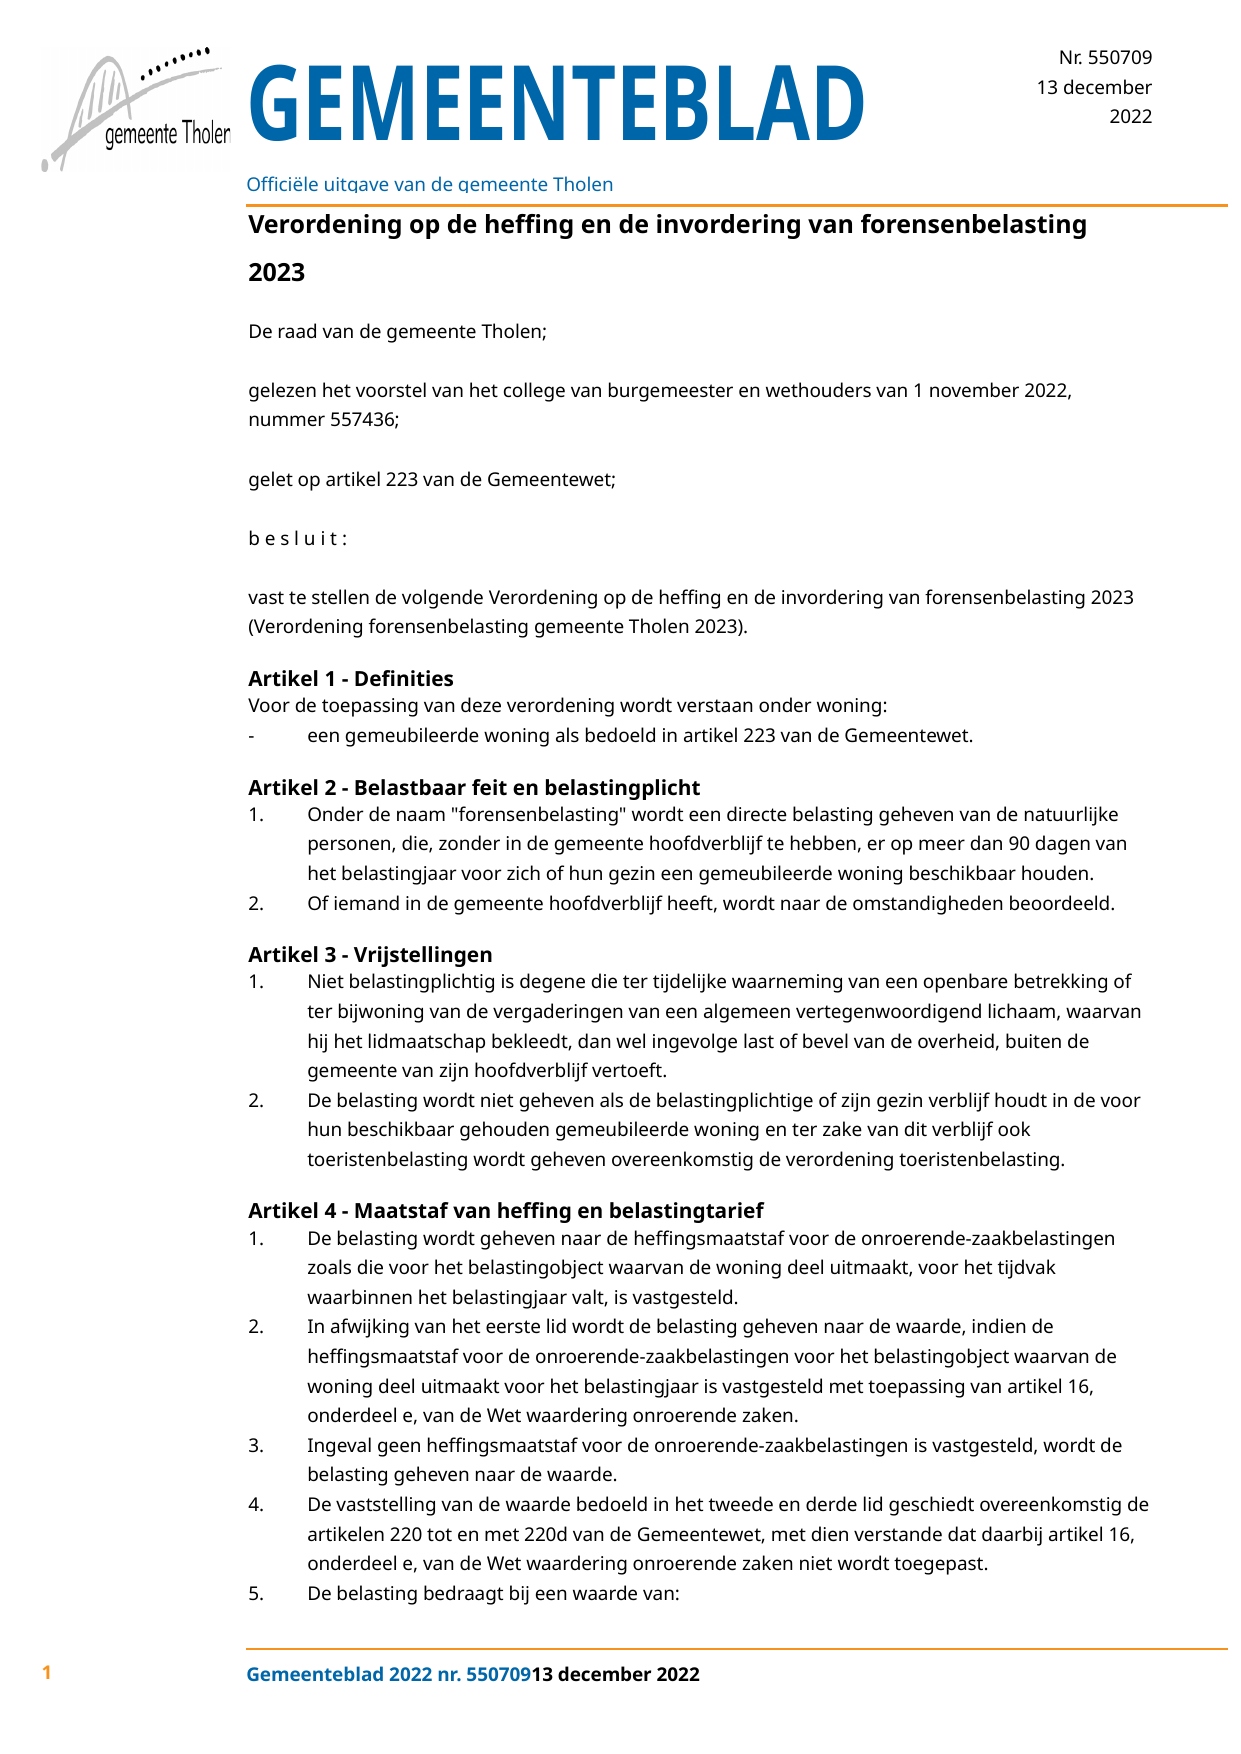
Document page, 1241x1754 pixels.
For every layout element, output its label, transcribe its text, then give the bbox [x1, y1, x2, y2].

list Of iemand in de gemeente hoofdverblijf heeft, wordt naar de omstandigheden beoordeeld. [248, 890, 1152, 916]
list een gemeubileerde woning als bedoeld in artikel 223 van de Gemeentewet. [248, 722, 1152, 748]
text gelezen het voorstel van het college van burgemeester en wethouders van 1 november 2022, nummer 557436; [248, 377, 1152, 432]
list De belasting wordt niet geheven als de belastingplichtige of zijn gezin verblijf houdt in de voor hun beschikbaar gehouden gemeubileerde woning en ter zake van dit verblijf ook toeristenbelasting wordt geheven overeenkomstig de verordening toeristenbelasting. [248, 1087, 1152, 1172]
list In afwijking van het eerste lid wordt de belasting geheven naar de waarde, indien de heffingsmaatstaf voor de onroerende-zaakbelastingen voor het belastingobject waarvan de woning deel uitmaakt voor het belastingjaar is vastgesteld met toepassing van artikel 16, onderdeel e, van de Wet waardering onroerende zaken. [248, 1314, 1152, 1428]
text Artikel 4 - Maatstaf van heffing en belastingtarief [248, 1197, 1152, 1225]
text Artikel 2 - Belastbaar feit en belastingplicht [248, 773, 1152, 801]
list Niet belastingplichtig is degene die ter tijdelijke waarneming van een openbare betrekking of ter bijwoning van de vergaderingen van een algemeen vertegenwoordigend lichaam, waarvan hij het lidmaatschap bekleedt, dan wel ingevolge last of bevel van de overheid, buiten de gemeente van zijn hoofdverblijf vertoeft. [248, 969, 1152, 1083]
text Verordening op de heffing en de invordering van forensenbelasting 2023 [248, 207, 1152, 288]
text De raad van de gemeente Tholen; [248, 318, 1152, 344]
text gelet op artikel 223 van de Gemeentewet; [248, 466, 1152, 492]
text vast te stellen de volgende Verordening op de heffing en de invordering van forensenbelasting 2023 (Verordening forensenbelasting gemeente Tholen 2023). [248, 584, 1152, 639]
list Onder de naam "forensenbelasting" wordt een directe belasting geheven van de natuurlijke personen, die, zonder in de gemeente hoofdverblijf te hebben, er op meer dan 90 dagen van het belastingjaar voor zich of hun gezin een gemeubileerde woning beschikbaar houden. [248, 801, 1152, 886]
picture [41, 47, 231, 172]
list Ingeval geen heffingsmaatstaf voor de onroerende-zaakbelastingen is vastgesteld, wordt de belasting geheven naar de waarde. [248, 1432, 1152, 1487]
text Artikel 3 - Vrijstellingen [248, 940, 1152, 969]
text Voor de toepassing van deze verordening wordt verstaan onder woning: [248, 693, 1152, 718]
text b e s l u i t : [248, 525, 1152, 551]
list De belasting wordt geheven naar de heffingsmaatstaf voor de onroerende-zaakbelastingen zoals die voor het belastingobject waarvan de woning deel uitmaakt, voor het tijdvak waarbinnen het belastingjaar valt, is vastgesteld. [248, 1225, 1152, 1310]
text Artikel 1 - Definities [248, 664, 1152, 693]
list De vaststelling van de waarde bedoeld in het tweede en derde lid geschiedt overeenkomstig de artikelen 220 tot en met 220d van de Gemeentewet, met dien verstande dat daarbij artikel 16, onderdeel e, van de Wet waardering onroerende zaken niet wordt toegepast. [248, 1491, 1152, 1576]
list De belasting bedraagt bij een waarde van: [248, 1580, 1152, 1606]
